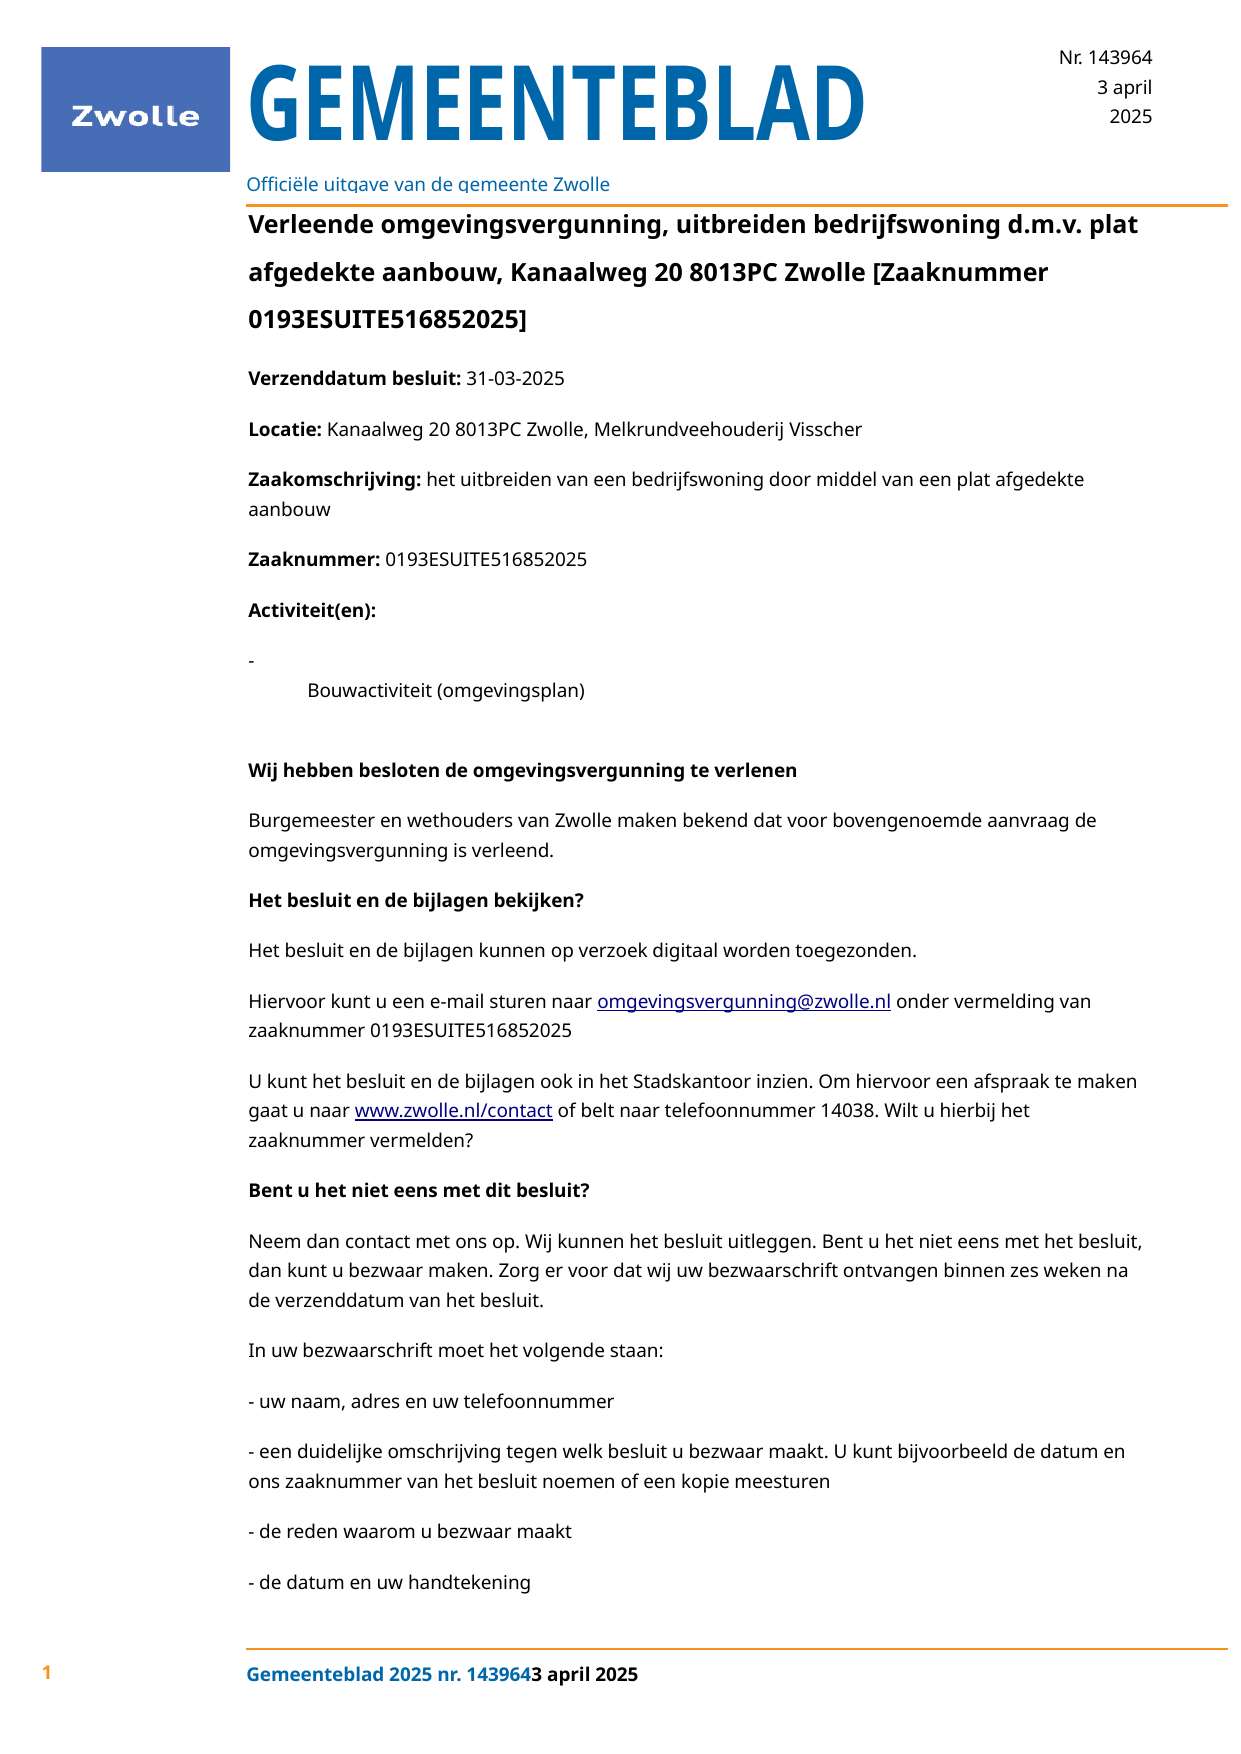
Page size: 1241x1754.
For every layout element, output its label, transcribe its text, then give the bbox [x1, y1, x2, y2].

text - een duidelijke omschrijving tegen welk besluit u bezwaar maakt. U kunt bijvoorbeeld de datum en ons zaaknummer van het besluit noemen of een kopie meesturen [248, 1438, 1152, 1494]
text In uw bezwaarschrift moet het volgende staan: [248, 1338, 1152, 1363]
text Neem dan contact met ons op. Wij kunnen het besluit uitleggen. Bent u het niet eens met het besluit, dan kunt u bezwaar maken. Zorg er voor dat wij uw bezwaarschrift ontvangen binnen zes weken na de verzenddatum van het besluit. [248, 1228, 1152, 1313]
text Burgemeester en wethouders van Zwolle maken bekend dat voor bovengenoemde aanvraag de omgevingsvergunning is verleend. [248, 807, 1152, 862]
list Bouwactiviteit (omgevingsplan) [248, 677, 1152, 702]
text Verleende omgevingsvergunning, uitbreiden bedrijfswoning d.m.v. plat afgedekte aanbouw, Kanaalweg 20 8013PC Zwolle [Zaaknummer 0193ESUITE516852025] [248, 207, 1152, 336]
text Verzenddatum besluit: 31-03-2025 [248, 366, 1152, 391]
text Activiteit(en): [248, 597, 1152, 622]
text Het besluit en de bijlagen kunnen op verzoek digitaal worden toegezonden. [248, 938, 1152, 963]
text Bent u het niet eens met dit besluit? [248, 1178, 1152, 1203]
text Zaakomschrijving: het uitbreiden van een bedrijfswoning door middel van een plat afgedekte aanbouw [248, 466, 1152, 522]
text Het besluit en de bijlagen bekijken? [248, 887, 1152, 913]
text - uw naam, adres en uw telefoonnummer [248, 1388, 1152, 1414]
text - de datum en uw handtekening [248, 1569, 1152, 1594]
text Wij hebben besloten de omgevingsvergunning te verlenen [248, 757, 1152, 782]
text Hiervoor kunt u een e-mail sturen naar omgevingsvergunning@zwolle.nl onder vermelding van zaaknummer 0193ESUITE516852025 [248, 988, 1152, 1043]
text Zaaknummer: 0193ESUITE516852025 [248, 546, 1152, 572]
text Locatie: Kanaalweg 20 8013PC Zwolle, Melkrundveehouderij Visscher [248, 416, 1152, 442]
text U kunt het besluit en de bijlagen ook in het Stadskantoor inzien. Om hiervoor een afspraak te maken gaat u naar www.zwolle.nl/contact of belt naar telefoonnummer 14038. Wilt u hierbij het zaaknummer vermelden? [248, 1068, 1152, 1153]
picture [41, 47, 231, 172]
text - de reden waarom u bezwaar maakt [248, 1518, 1152, 1544]
